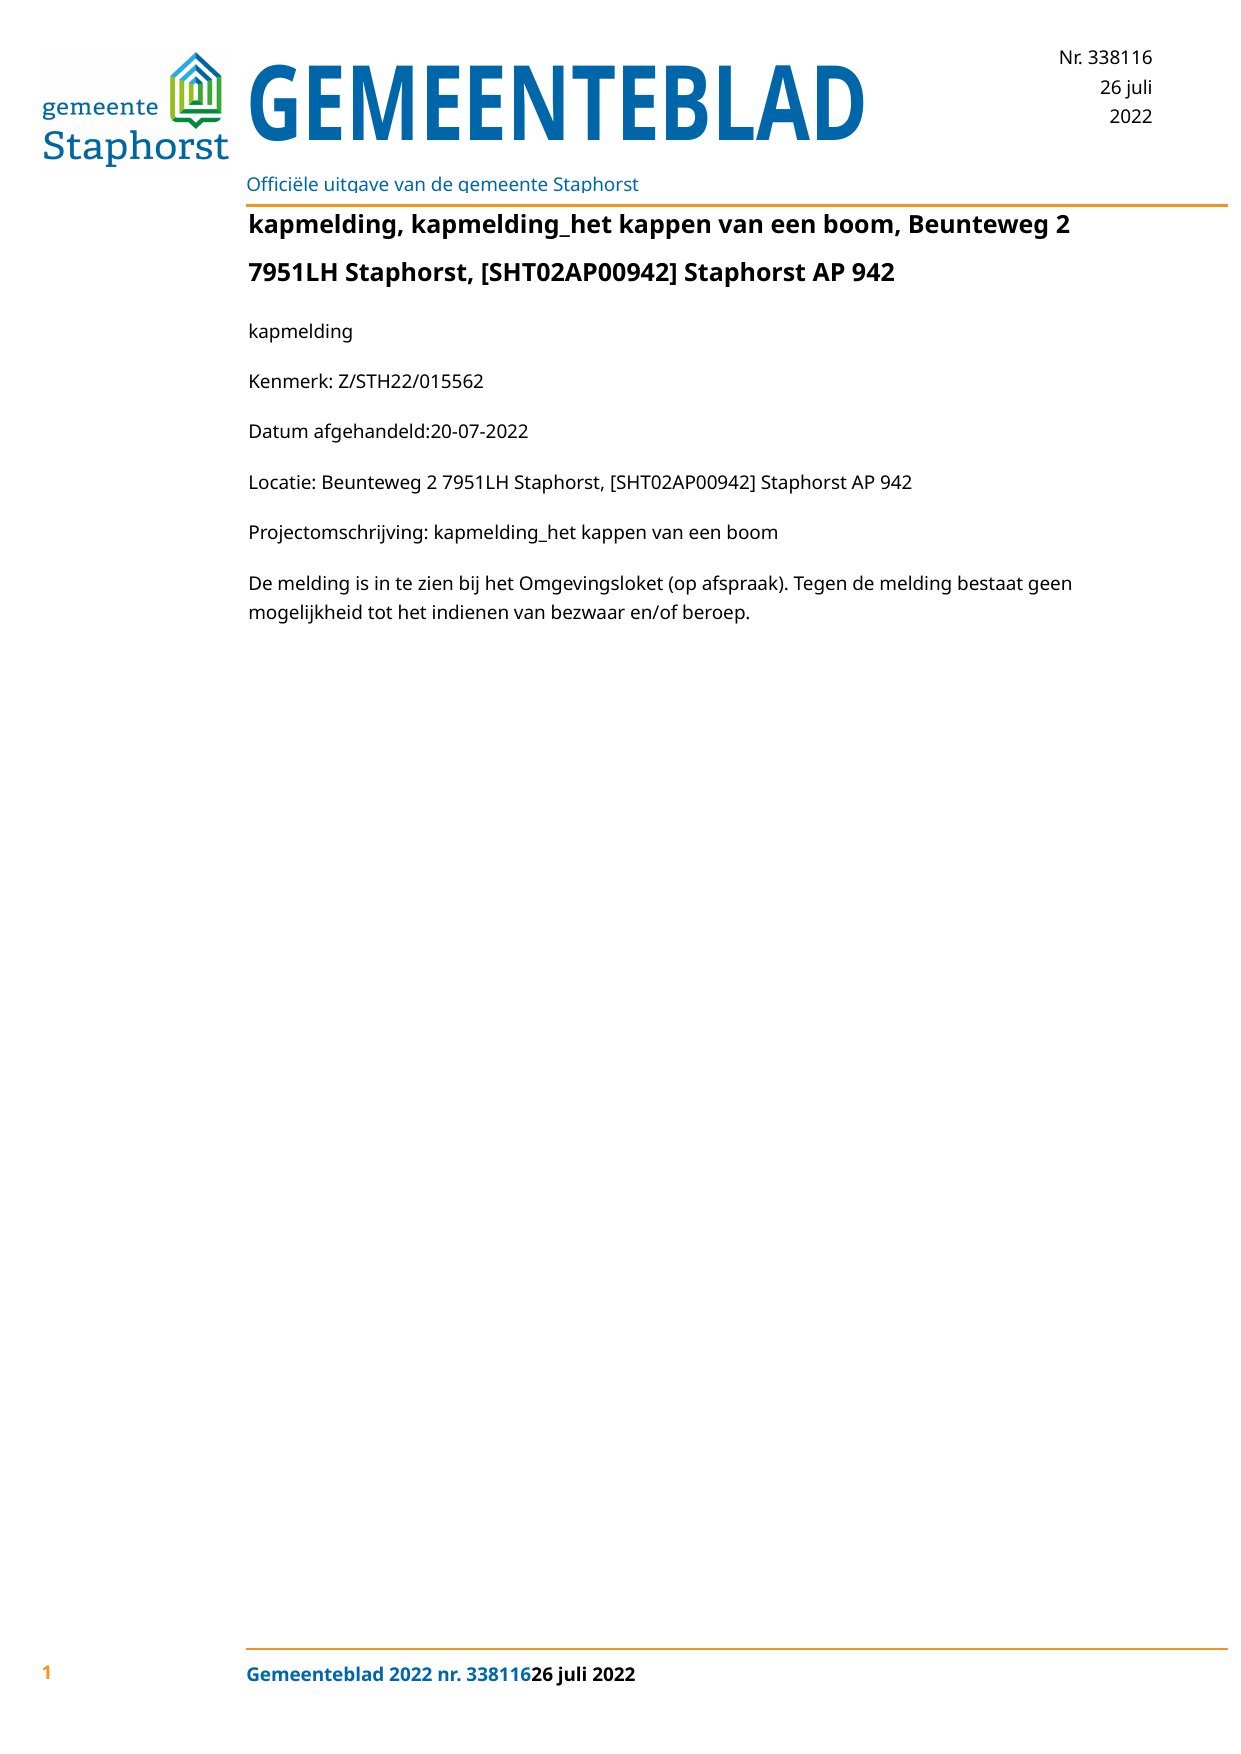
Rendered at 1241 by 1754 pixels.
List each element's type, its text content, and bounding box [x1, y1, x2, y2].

text Kenmerk: Z/STH22/015562 [248, 368, 1152, 394]
text De melding is in te zien bij het Omgevingsloket (op afspraak). Tegen de melding bestaat geen mogelijkheid tot het indienen van bezwaar en/of beroep. [248, 570, 1152, 625]
text Locatie: Beunteweg 2 7951LH Staphorst, [SHT02AP00942] Staphorst AP 942 [248, 469, 1152, 495]
text kapmelding [248, 318, 1152, 344]
text Datum afgehandeld:20-07-2022 [248, 419, 1152, 444]
picture [41, 47, 231, 172]
text Projectomschrijving: kapmelding_het kappen van een boom [248, 519, 1152, 545]
text kapmelding, kapmelding_het kappen van een boom, Beunteweg 2 7951LH Staphorst, [SHT02AP00942] Staphorst AP 942 [248, 207, 1152, 288]
